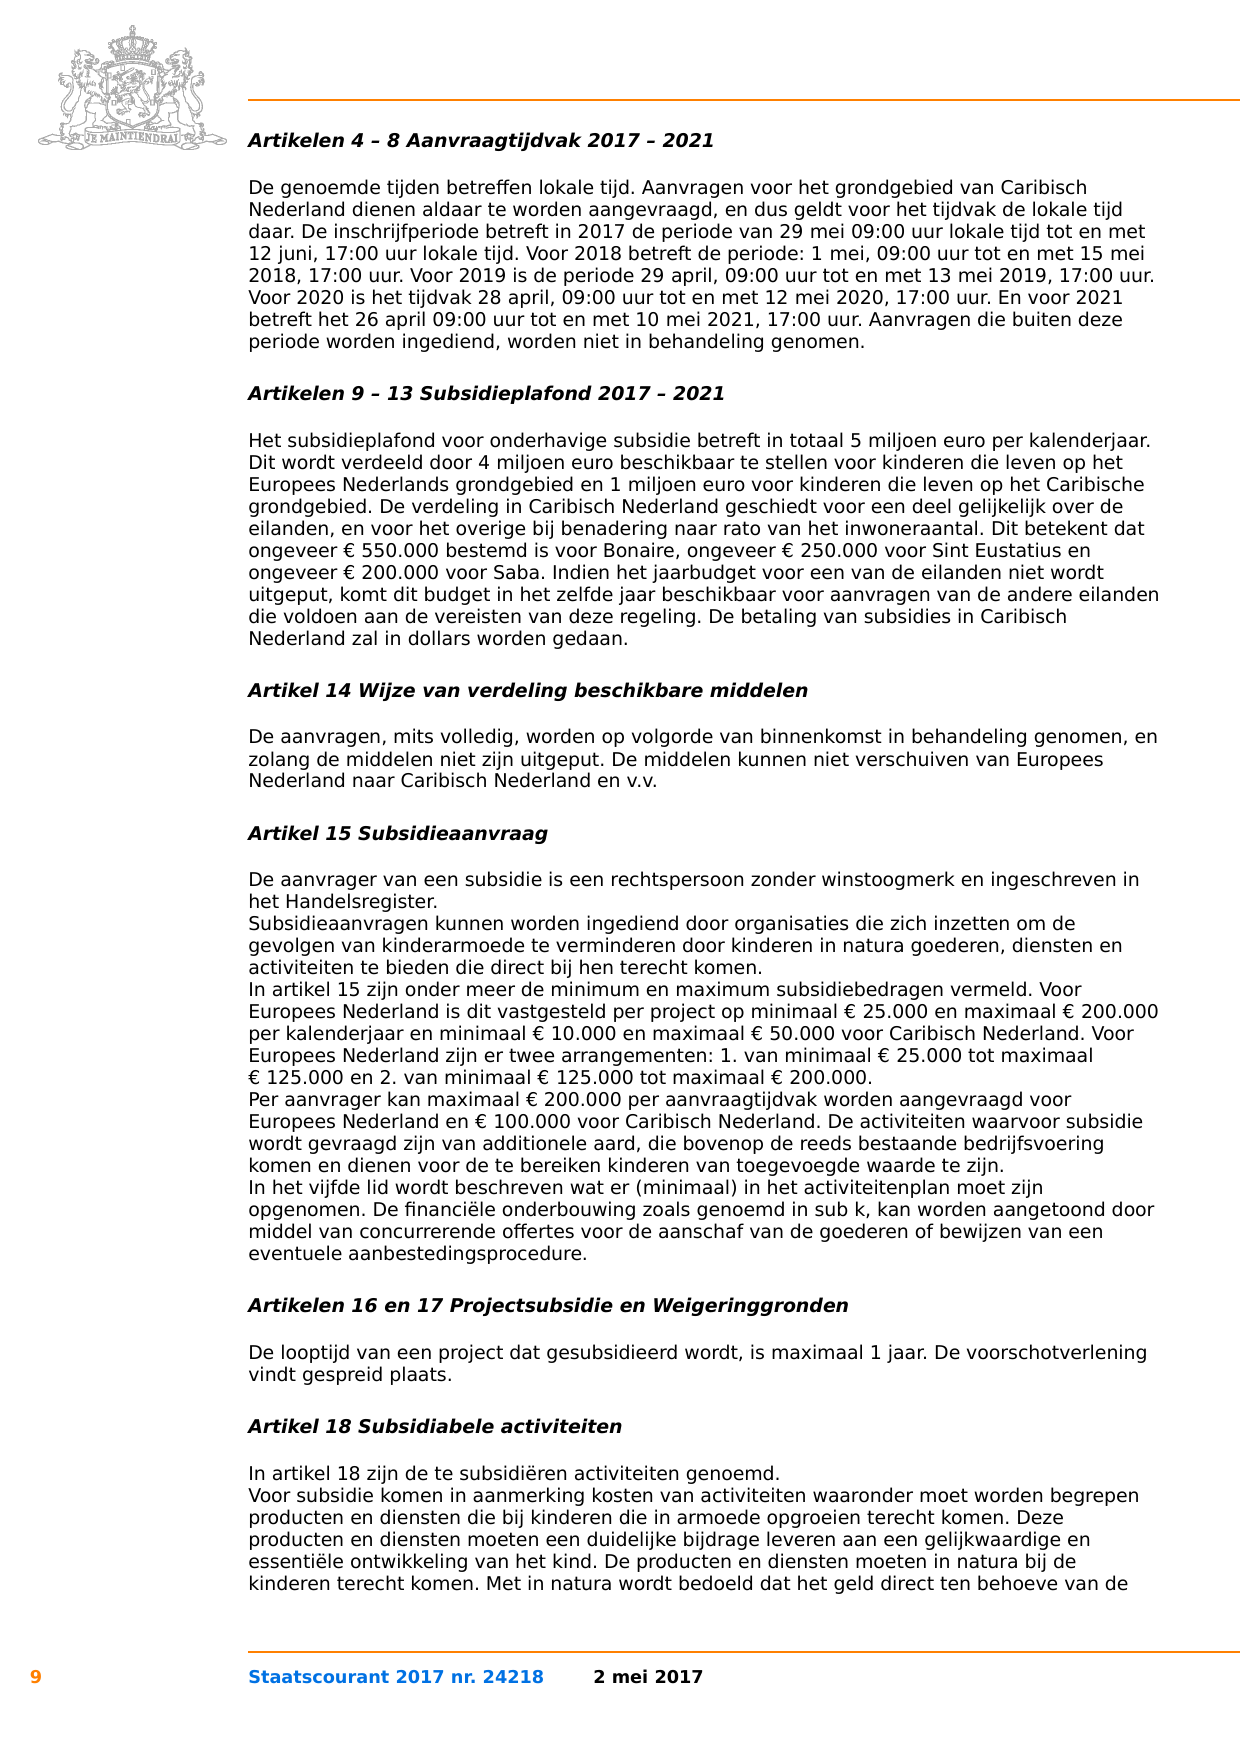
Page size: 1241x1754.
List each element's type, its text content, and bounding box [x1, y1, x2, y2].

text In artikel 15 zijn onder meer de minimum en maximum subsidiebedragen vermeld. Voor Europees Nederland is dit vastgesteld per project op minimaal € 25.000 en maximaal € 200.000 per kalenderjaar en minimaal € 10.000 en maximaal € 50.000 voor Caribisch Nederland. Voor Europees Nederland zijn er twee arrangementen: 1. van minimaal € 25.000 tot maximaal € 125.000 en 2. van minimaal € 125.000 tot maximaal € 200.000. [248, 979, 1163, 1089]
picture [38, 25, 227, 150]
text Per aanvrager kan maximaal € 200.000 per aanvraagtijdvak worden aangevraagd voor Europees Nederland en € 100.000 voor Caribisch Nederland. De activiteiten waarvoor subsidie wordt gevraagd zijn van additionele aard, die bovenop de reeds bestaande bedrijfsvoering komen en dienen voor de te bereiken kinderen van toegevoegde waarde te zijn. [248, 1089, 1163, 1177]
subtitle Artikelen 9 – 13 Subsidieplafond 2017 – 2021 [248, 383, 1163, 405]
text De aanvrager van een subsidie is een rechtspersoon zonder winstoogmerk en ingeschreven in het Handelsregister. [248, 869, 1163, 913]
text In het vijfde lid wordt beschreven wat er (minimaal) in het activiteitenplan moet zijn opgenomen. De financiële onderbouwing zoals genoemd in sub k, kan worden aangetoond door middel van concurrerende offertes voor de aanschaf van de goederen of bewijzen van een eventuele aanbestedingsprocedure. [248, 1177, 1163, 1265]
subtitle Artikelen 16 en 17 Projectsubsidie en Weigeringgronden [248, 1295, 1163, 1317]
text De genoemde tijden betreffen lokale tijd. Aanvragen voor het grondgebied van Caribisch Nederland dienen aldaar te worden aangevraagd, en dus geldt voor het tijdvak de lokale tijd daar. De inschrijfperiode betreft in 2017 de periode van 29 mei 09:00 uur lokale tijd tot en met 12 juni, 17:00 uur lokale tijd. Voor 2018 betreft de periode: 1 mei, 09:00 uur tot en met 15 mei 2018, 17:00 uur. Voor 2019 is de periode 29 april, 09:00 uur tot en met 13 mei 2019, 17:00 uur. Voor 2020 is het tijdvak 28 april, 09:00 uur tot en met 12 mei 2020, 17:00 uur. En voor 2021 betreft het 26 april 09:00 uur tot en met 10 mei 2021, 17:00 uur. Aanvragen die buiten deze periode worden ingediend, worden niet in behandeling genomen. [248, 177, 1163, 353]
text Het subsidieplafond voor onderhavige subsidie betreft in totaal 5 miljoen euro per kalenderjaar. Dit wordt verdeeld door 4 miljoen euro beschikbaar te stellen voor kinderen die leven op het Europees Nederlands grondgebied en 1 miljoen euro voor kinderen die leven op het Caribische grondgebied. De verdeling in Caribisch Nederland geschiedt voor een deel gelijkelijk over de eilanden, en voor het overige bij benadering naar rato van het inwoneraantal. Dit betekent dat ongeveer € 550.000 bestemd is voor Bonaire, ongeveer € 250.000 voor Sint Eustatius en ongeveer € 200.000 voor Saba. Indien het jaarbudget voor een van de eilanden niet wordt uitgeput, komt dit budget in het zelfde jaar beschikbaar voor aanvragen van de andere eilanden die voldoen aan de vereisten van deze regeling. De betaling van subsidies in Caribisch Nederland zal in dollars worden gedaan. [248, 430, 1163, 649]
text Voor subsidie komen in aanmerking kosten van activiteiten waaronder moet worden begrepen producten en diensten die bij kinderen die in armoede opgroeien terecht komen. Deze producten en diensten moeten een duidelijke bijdrage leveren aan een gelijkwaardige en essentiële ontwikkeling van het kind. De producten en diensten moeten in natura bij de kinderen terecht komen. Met in natura wordt bedoeld dat het geld direct ten behoeve van de [248, 1485, 1163, 1595]
text In artikel 18 zijn de te subsidiëren activiteiten genoemd. [248, 1463, 1163, 1485]
text De looptijd van een project dat gesubsidieerd wordt, is maximaal 1 jaar. De voorschotverlening vindt gespreid plaats. [248, 1342, 1163, 1386]
text Subsidieaanvragen kunnen worden ingediend door organisaties die zich inzetten om de gevolgen van kinderarmoede te verminderen door kinderen in natura goederen, diensten en activiteiten te bieden die direct bij hen terecht komen. [248, 913, 1163, 979]
subtitle Artikel 15 Subsidieaanvraag [248, 822, 1163, 844]
subtitle Artikelen 4 – 8 Aanvraagtijdvak 2017 – 2021 [248, 130, 1163, 152]
subtitle Artikel 14 Wijze van verdeling beschikbare middelen [248, 679, 1163, 701]
text De aanvragen, mits volledig, worden op volgorde van binnenkomst in behandeling genomen, en zolang de middelen niet zijn uitgeput. De middelen kunnen niet verschuiven van Europees Nederland naar Caribisch Nederland en v.v. [248, 726, 1163, 792]
subtitle Artikel 18 Subsidiabele activiteiten [248, 1416, 1163, 1438]
